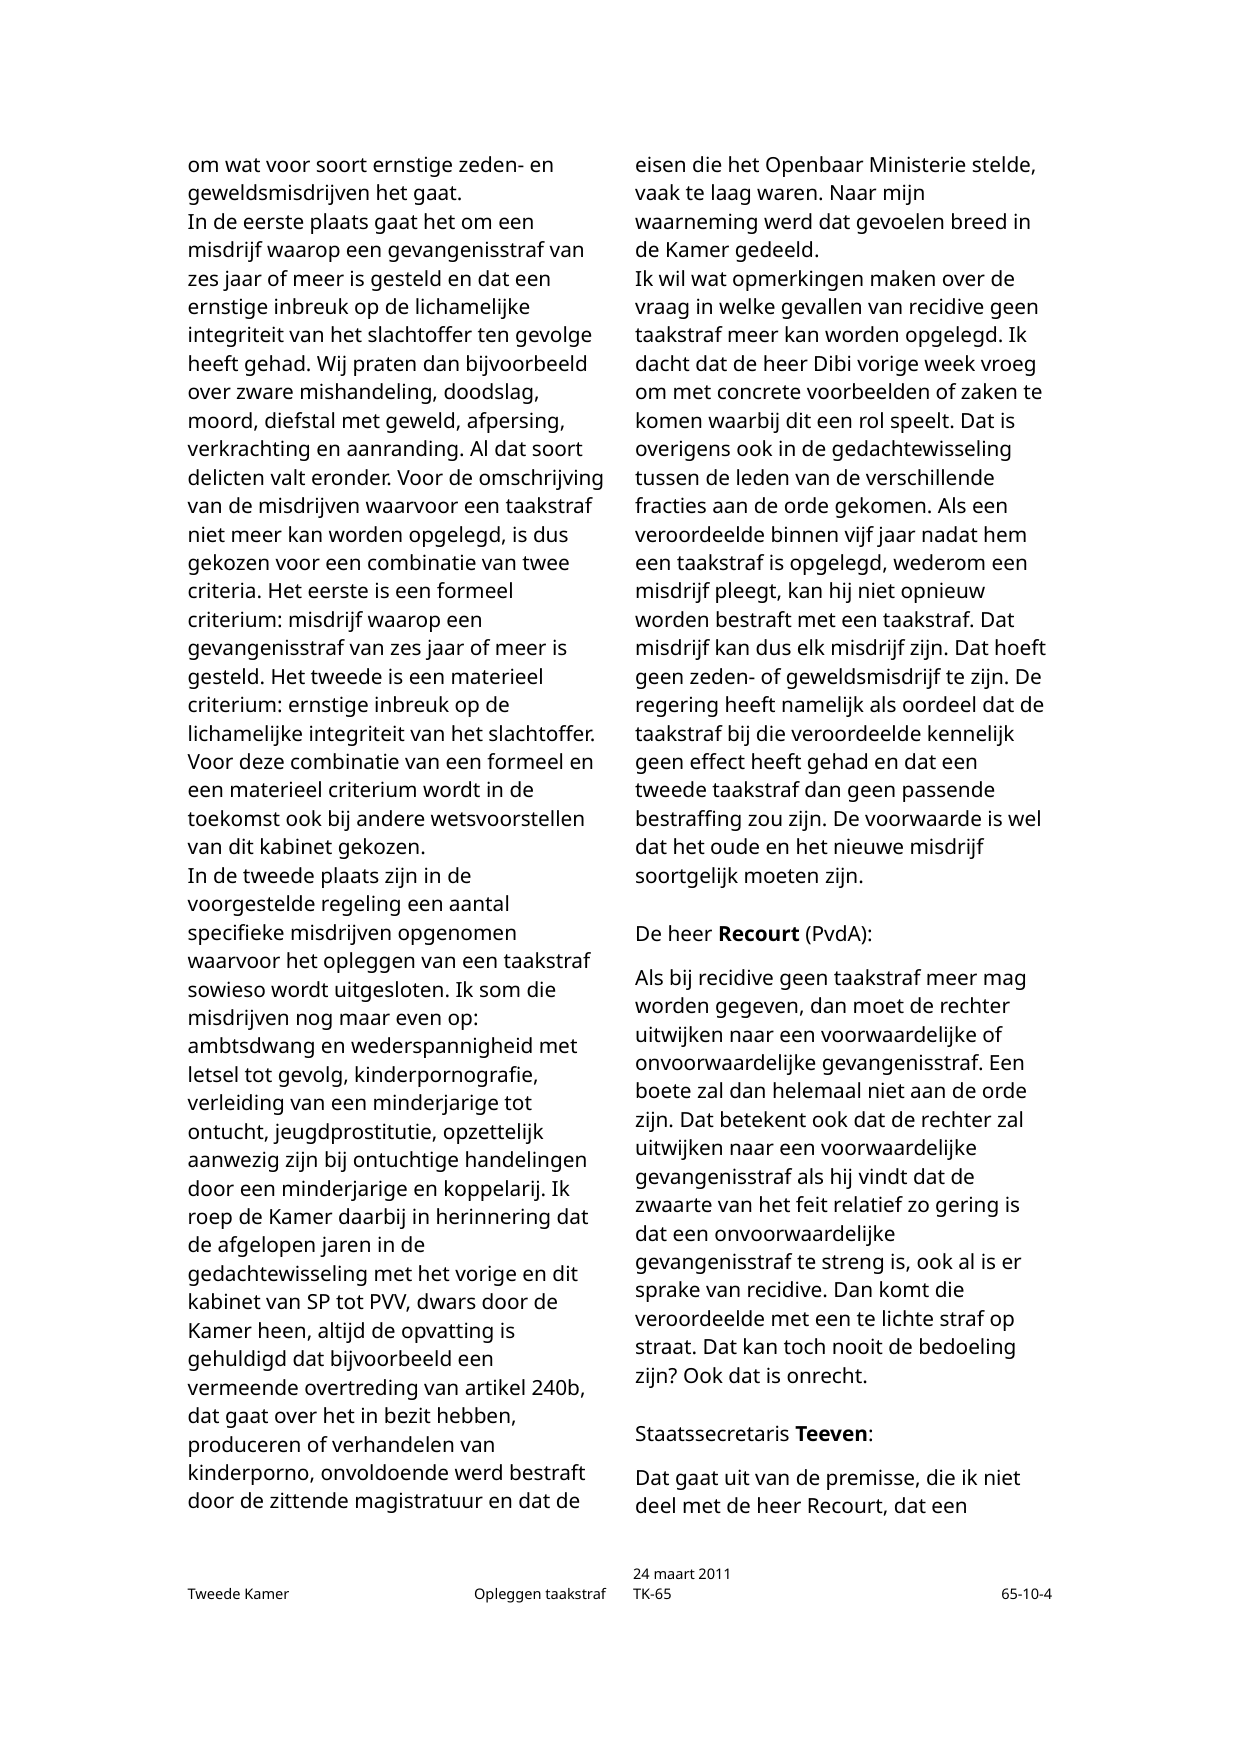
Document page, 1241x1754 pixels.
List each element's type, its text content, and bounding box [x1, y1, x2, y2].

text om wat voor soort ernstige zeden- en geweldsmisdrijven het gaat. [187, 150, 605, 207]
text In de eerste plaats gaat het om een misdrijf waarop een gevangenisstraf van zes jaar of meer is gesteld en dat een ernstige inbreuk op de lichamelijke integriteit van het slachtoffer ten gevolge heeft gehad. Wij praten dan bijvoorbeeld over zware mishandeling, doodslag, moord, diefstal met geweld, afpersing, verkrachting en aanranding. Al dat soort delicten valt eronder. Voor de omschrijving van de misdrijven waarvoor een taakstraf niet meer kan worden opgelegd, is dus gekozen voor een combinatie van twee criteria. Het eerste is een formeel criterium: misdrijf waarop een gevangenisstraf van zes jaar of meer is gesteld. Het tweede is een materieel criterium: ernstige inbreuk op de lichamelijke integriteit van het slachtoffer. Voor deze combinatie van een formeel en een materieel criterium wordt in de toekomst ook bij andere wetsvoorstellen van dit kabinet gekozen. [187, 207, 605, 861]
text Als bij recidive geen taakstraf meer mag worden gegeven, dan moet de rechter uitwijken naar een voorwaardelijke of onvoorwaardelijke gevangenisstraf. Een boete zal dan helemaal niet aan de orde zijn. Dat betekent ook dat de rechter zal uitwijken naar een voorwaardelijke gevangenisstraf als hij vindt dat de zwaarte van het feit relatief zo gering is dat een onvoorwaardelijke gevangenisstraf te streng is, ook al is er sprake van recidive. Dan komt die veroordeelde met een te lichte straf op straat. Dat kan toch nooit de bedoeling zijn? Ook dat is onrecht. [635, 963, 1053, 1389]
text De heer Recourt (PvdA): [635, 919, 1053, 948]
text Staatssecretaris Teeven: [635, 1419, 1053, 1448]
text Ik wil wat opmerkingen maken over de vraag in welke gevallen van recidive geen taakstraf meer kan worden opgelegd. Ik dacht dat de heer Dibi vorige week vroeg om met concrete voorbeelden of zaken te komen waarbij dit een rol speelt. Dat is overigens ook in de gedachtewisseling tussen de leden van de verschillende fracties aan de orde gekomen. Als een veroordeelde binnen vijf jaar nadat hem een taakstraf is opgelegd, wederom een misdrijf pleegt, kan hij niet opnieuw worden bestraft met een taakstraf. Dat misdrijf kan dus elk misdrijf zijn. Dat hoeft geen zeden- of geweldsmisdrijf te zijn. De regering heeft namelijk als oordeel dat de taakstraf bij die veroordeelde kennelijk geen effect heeft gehad en dat een tweede taakstraf dan geen passende bestraffing zou zijn. De voorwaarde is wel dat het oude en het nieuwe misdrijf soortgelijk moeten zijn. [635, 264, 1053, 889]
text Dat gaat uit van de premisse, die ik niet deel met de heer Recourt, dat een [635, 1463, 1053, 1520]
text eisen die het Openbaar Ministerie stelde, vaak te laag waren. Naar mijn waarneming werd dat gevoelen breed in de Kamer gedeeld. [635, 150, 1053, 264]
text In de tweede plaats zijn in de voorgestelde regeling een aantal specifieke misdrijven opgenomen waarvoor het opleggen van een taakstraf sowieso wordt uitgesloten. Ik som die misdrijven nog maar even op: ambtsdwang en wederspannigheid met letsel tot gevolg, kinderpornografie, verleiding van een minderjarige tot ontucht, jeugdprostitutie, opzettelijk aanwezig zijn bij ontuchtige handelingen door een minderjarige en koppelarij. Ik roep de Kamer daarbij in herinnering dat de afgelopen jaren in de gedachtewisseling met het vorige en dit kabinet van SP tot PVV, dwars door de Kamer heen, altijd de opvatting is gehuldigd dat bijvoorbeeld een vermeende overtreding van artikel 240b, dat gaat over het in bezit hebben, produceren of verhandelen van kinderporno, onvoldoende werd bestraft door de zittende magistratuur en dat de [187, 861, 605, 1515]
